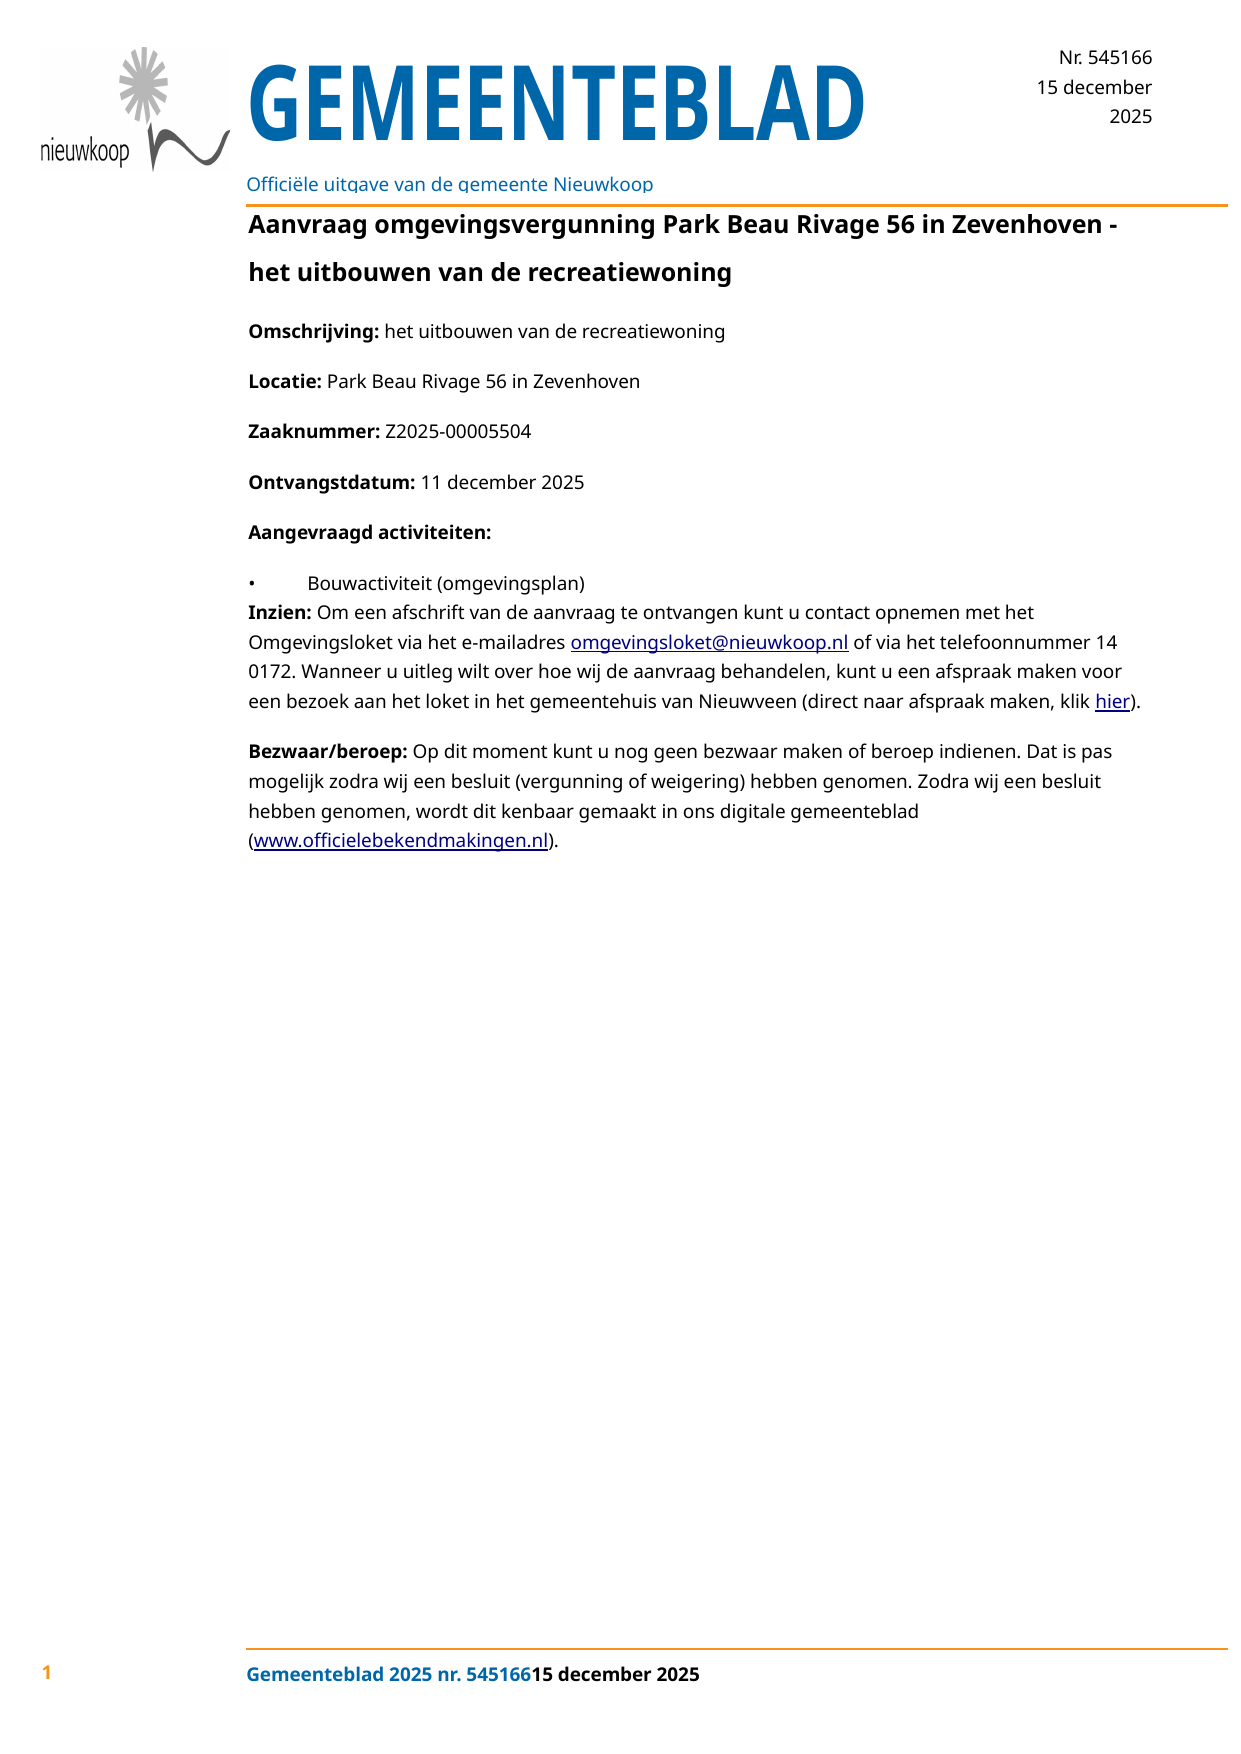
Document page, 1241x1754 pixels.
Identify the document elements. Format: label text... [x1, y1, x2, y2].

text Aangevraagd activiteiten: [248, 519, 1152, 545]
text Aanvraag omgevingsvergunning Park Beau Rivage 56 in Zevenhoven - het uitbouwen van de recreatiewoning [248, 207, 1152, 288]
text Locatie: Park Beau Rivage 56 in Zevenhoven [248, 368, 1152, 394]
text Inzien: Om een afschrift van de aanvraag te ontvangen kunt u contact opnemen met het Omgevingsloket via het e-mailadres omgevingsloket@nieuwkoop.nl of via het telefoonnummer 14 0172. Wanneer u uitleg wilt over hoe wij de aanvraag behandelen, kunt u een afspraak maken voor een bezoek aan het loket in het gemeentehuis van Nieuwveen (direct naar afspraak maken, klik hier). [248, 599, 1152, 714]
list Bouwactiviteit (omgevingsplan) [248, 570, 1152, 596]
text Omschrijving: het uitbouwen van de recreatiewoning [248, 318, 1152, 344]
text Zaaknummer: Z2025-00005504 [248, 419, 1152, 444]
picture [41, 47, 231, 172]
text Ontvangstdatum: 11 december 2025 [248, 469, 1152, 495]
text Bezwaar/beroep: Op dit moment kunt u nog geen bezwaar maken of beroep indienen. Dat is pas mogelijk zodra wij een besluit (vergunning of weigering) hebben genomen. Zodra wij een besluit hebben genomen, wordt dit kenbaar gemaakt in ons digitale gemeenteblad (www.officielebekendmakingen.nl). [248, 739, 1152, 853]
